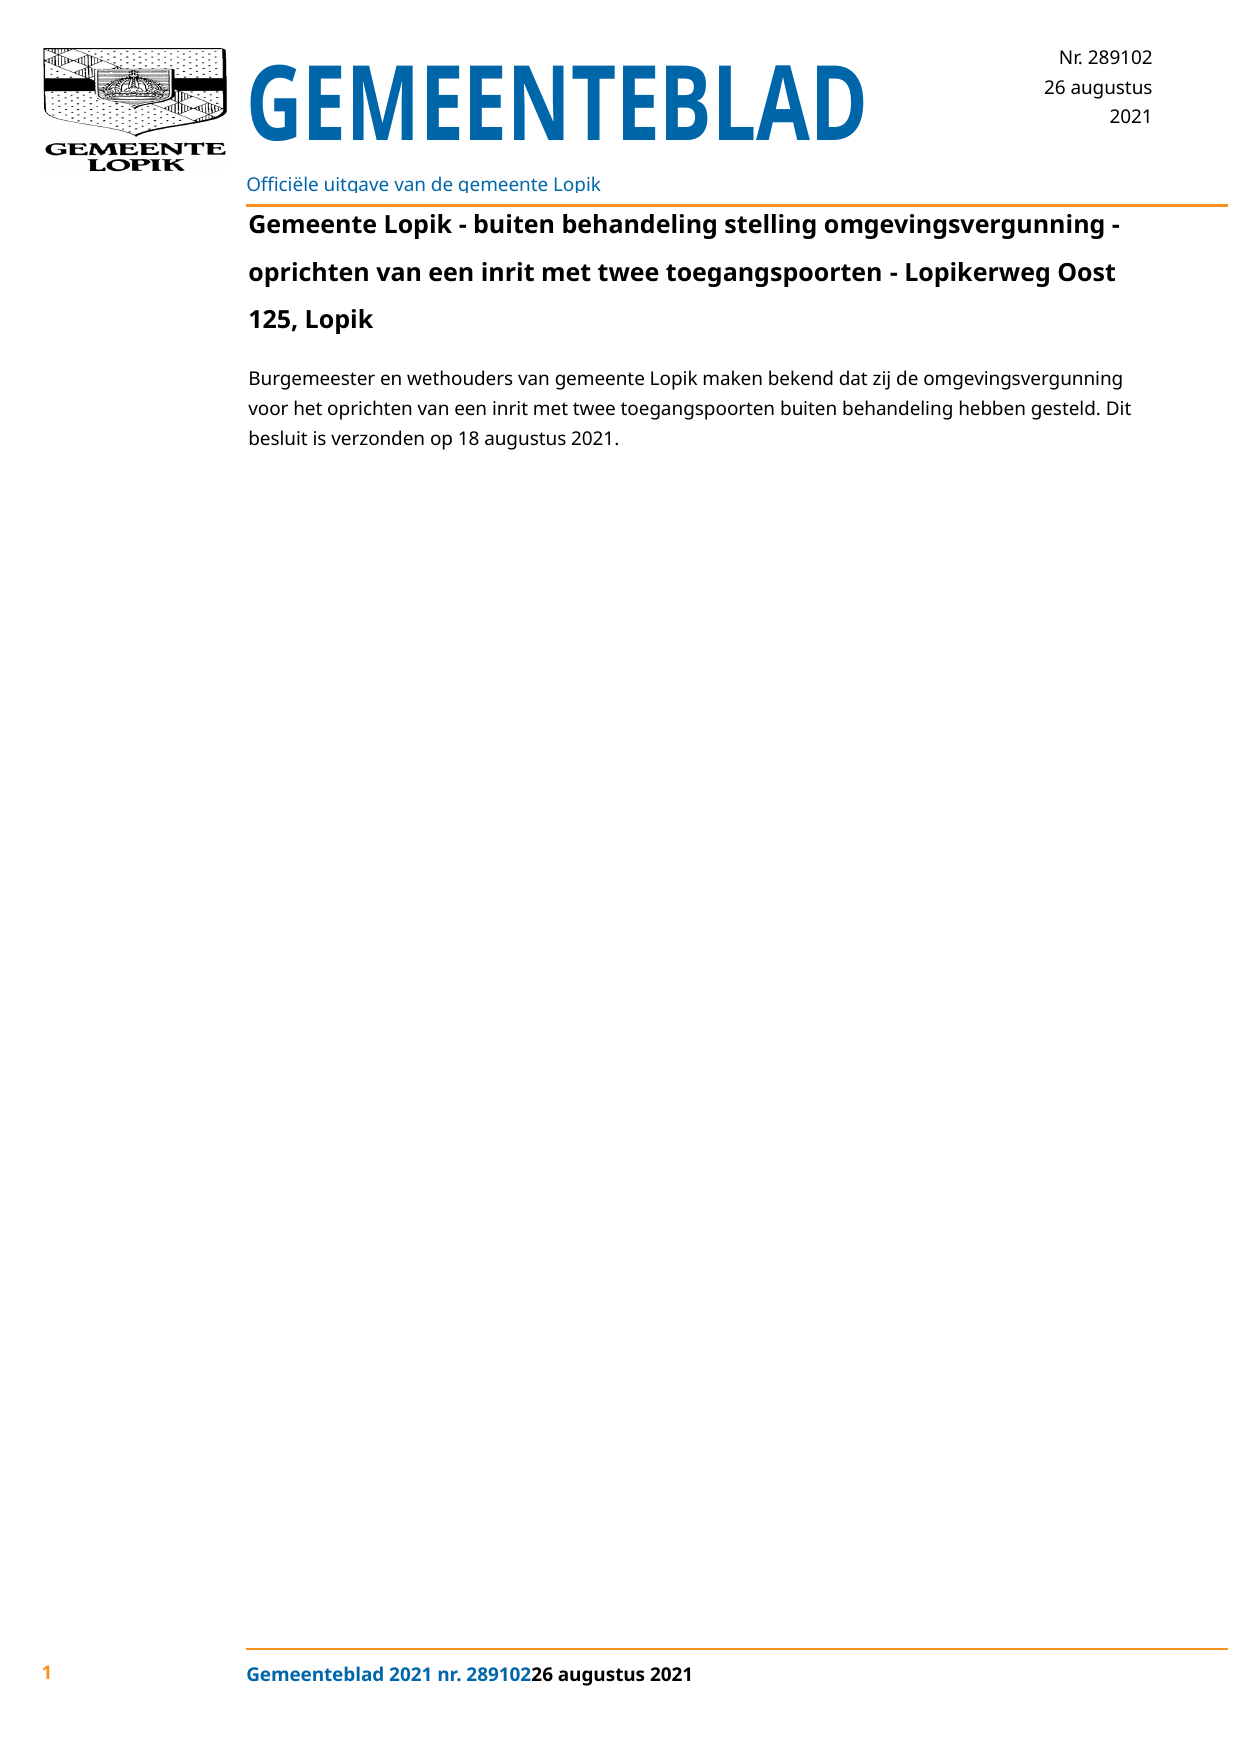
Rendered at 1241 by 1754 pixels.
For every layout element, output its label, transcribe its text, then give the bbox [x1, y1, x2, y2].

text Gemeente Lopik - buiten behandeling stelling omgevingsvergunning - oprichten van een inrit met twee toegangspoorten - Lopikerweg Oost 125, Lopik [248, 207, 1152, 336]
picture [41, 47, 231, 172]
text Burgemeester en wethouders van gemeente Lopik maken bekend dat zij de omgevingsvergunning voor het oprichten van een inrit met twee toegangspoorten buiten behandeling hebben gesteld. Dit besluit is verzonden op 18 augustus 2021. [248, 366, 1152, 450]
